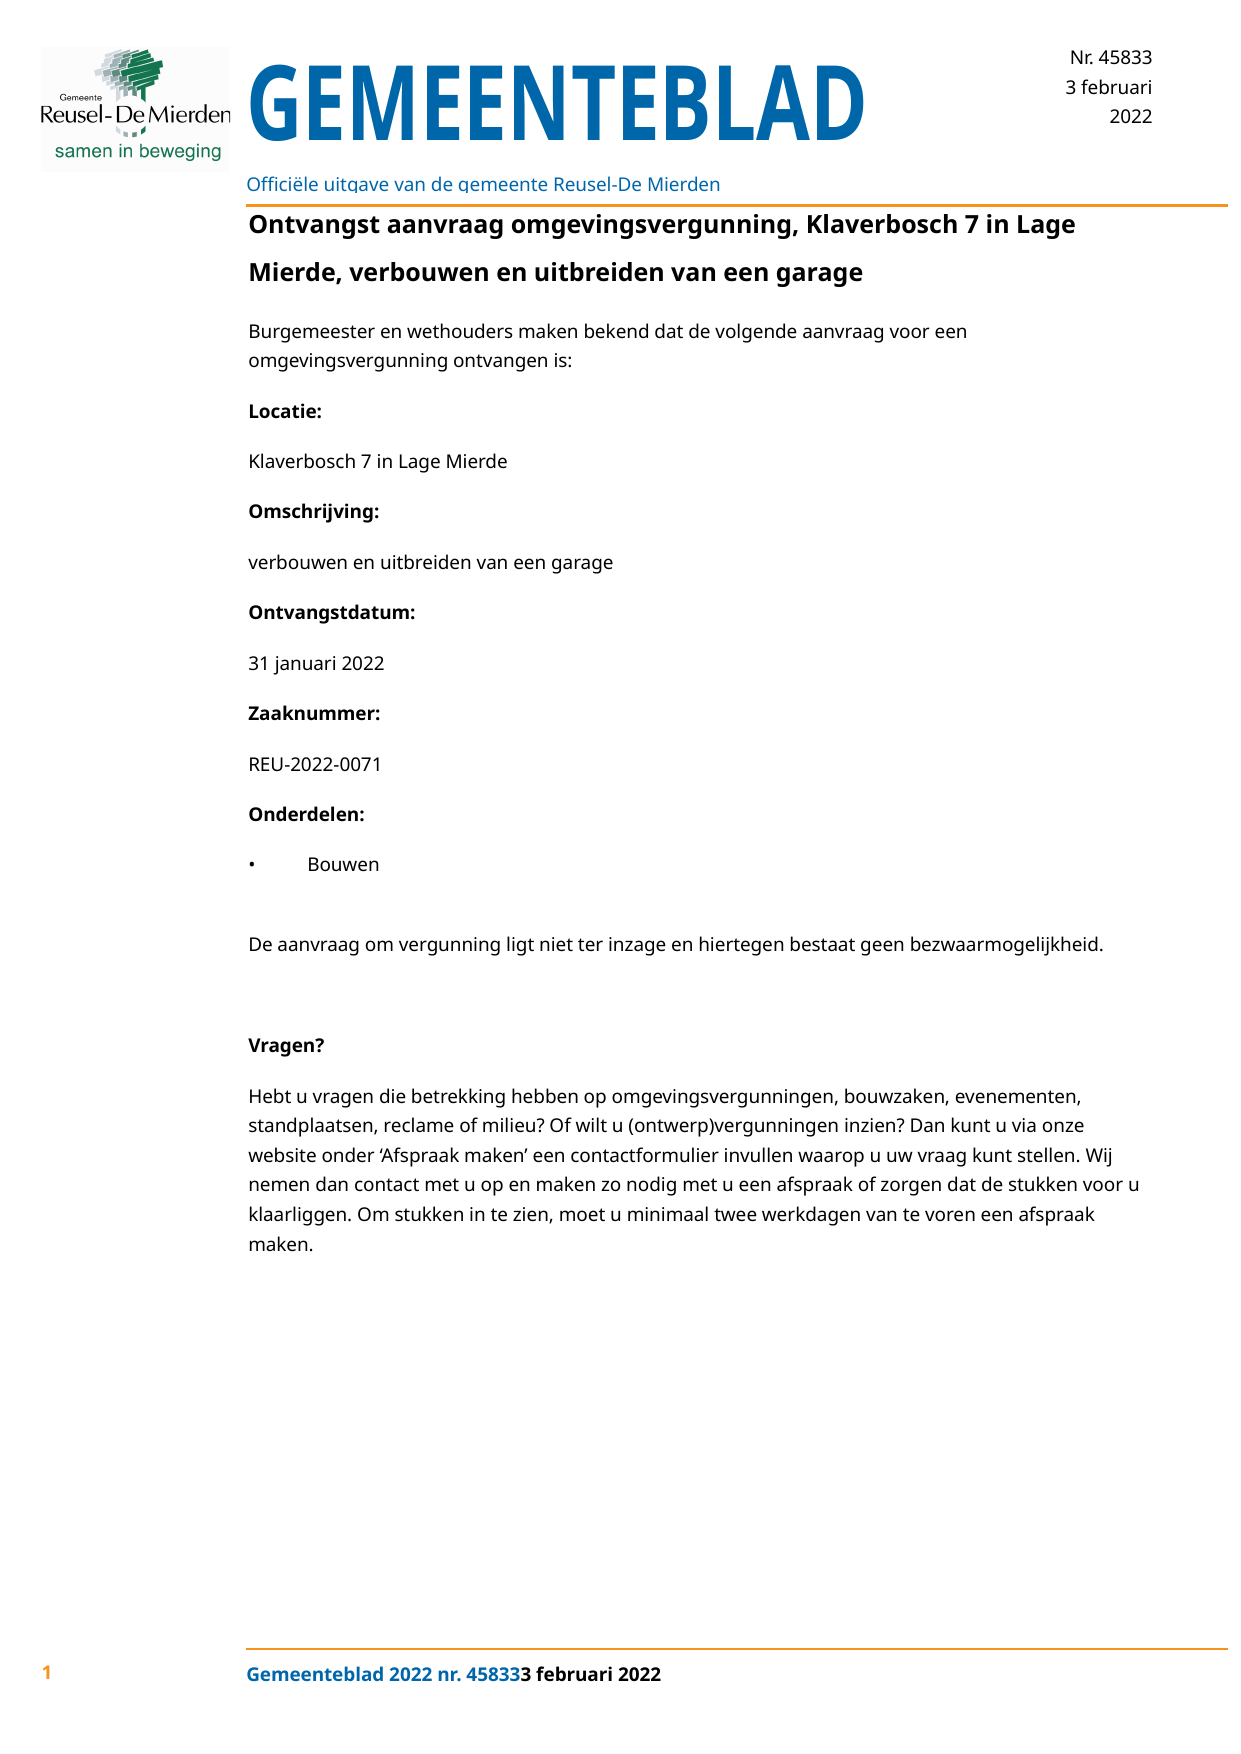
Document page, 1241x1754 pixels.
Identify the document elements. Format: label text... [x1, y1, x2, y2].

text REU-2022-0071 [248, 751, 1152, 777]
text Hebt u vragen die betrekking hebben op omgevingsvergunningen, bouwzaken, evenementen, standplaatsen, reclame of milieu? Of wilt u (ontwerp)vergunningen inzien? Dan kunt u via onze website onder ‘Afspraak maken’ een contactformulier invullen waarop u uw vraag kunt stellen. Wij nemen dan contact met u op en maken zo nodig met u een afspraak of zorgen dat de stukken voor u klaarliggen. Om stukken in te zien, moet u minimaal twee werkdagen van te voren een afspraak maken. [248, 1083, 1152, 1257]
text Omschrijving: [248, 499, 1152, 524]
text Klaverbosch 7 in Lage Mierde [248, 448, 1152, 474]
text verbouwen en uitbreiden van een garage [248, 549, 1152, 575]
text Ontvangst aanvraag omgevingsvergunning, Klaverbosch 7 in Lage Mierde, verbouwen en uitbreiden van een garage [248, 207, 1152, 288]
text Vragen? [248, 1032, 1152, 1058]
text Ontvangstdatum: [248, 599, 1152, 625]
text 31 januari 2022 [248, 650, 1152, 676]
list Bouwen [248, 852, 1152, 877]
text Locatie: [248, 398, 1152, 424]
text Burgemeester en wethouders maken bekend dat de volgende aanvraag voor een omgevingsvergunning ontvangen is: [248, 318, 1152, 373]
text De aanvraag om vergunning ligt niet ter inzage en hiertegen bestaat geen bezwaarmogelijkheid. [248, 932, 1152, 957]
text Zaaknummer: [248, 700, 1152, 726]
picture [41, 47, 231, 172]
text Onderdelen: [248, 801, 1152, 827]
